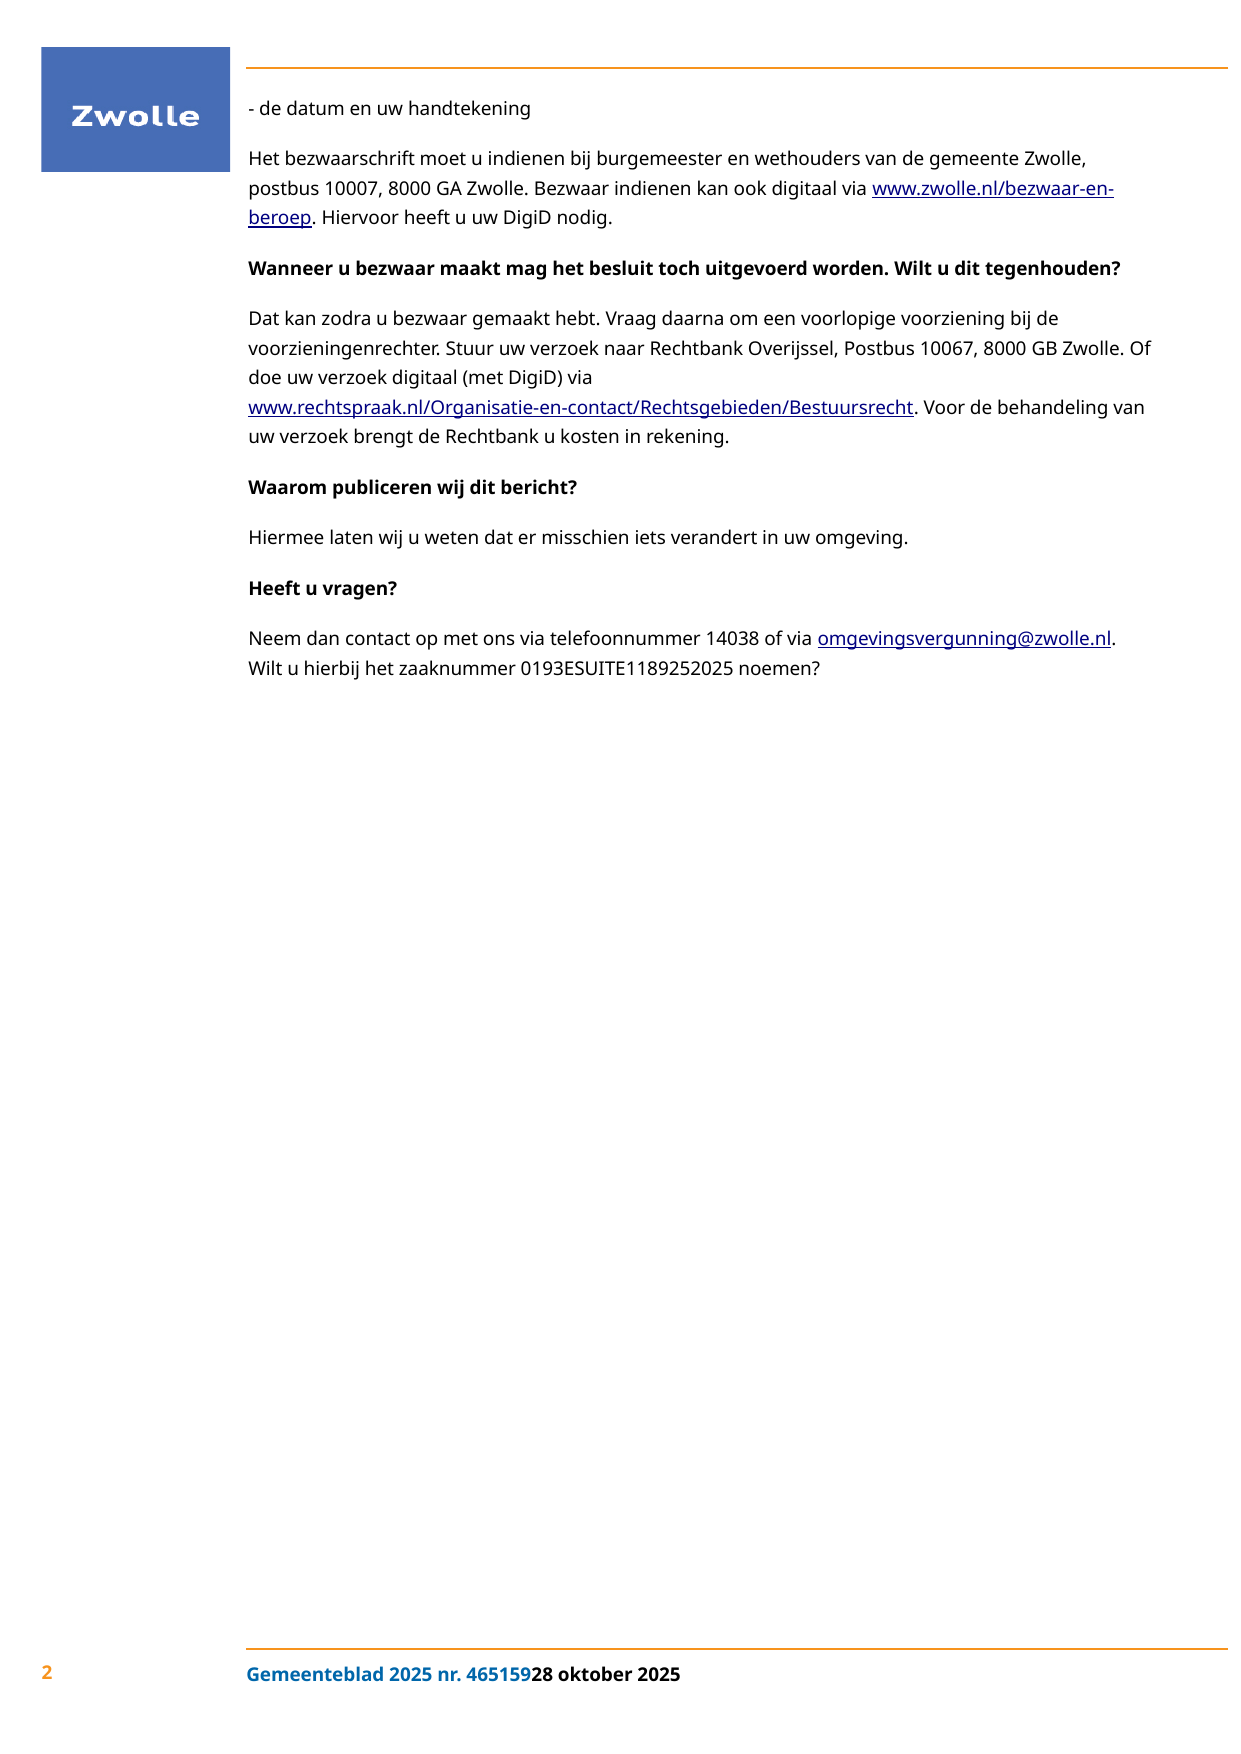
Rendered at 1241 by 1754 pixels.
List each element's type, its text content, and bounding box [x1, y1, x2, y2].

text Hiermee laten wij u weten dat er misschien iets verandert in uw omgeving. [248, 524, 1152, 550]
text Dat kan zodra u bezwaar gemaakt hebt. Vraag daarna om een voorlopige voorziening bij de voorzieningenrechter. Stuur uw verzoek naar Rechtbank Overijssel, Postbus 10067, 8000 GB Zwolle. Of doe uw verzoek digitaal (met DigiD) via www.rechtspraak.nl/Organisatie-en-contact/Rechtsgebieden/Bestuursrecht. Voor de behandeling van uw verzoek brengt de Rechtbank u kosten in rekening. [248, 305, 1152, 449]
text Het bezwaarschrift moet u indienen bij burgemeester en wethouders van de gemeente Zwolle, postbus 10007, 8000 GA Zwolle. Bezwaar indienen kan ook digitaal via www.zwolle.nl/bezwaar-en-beroep. Hiervoor heeft u uw DigiD nodig. [248, 145, 1152, 230]
text Neem dan contact op met ons via telefoonnummer 14038 of via omgevingsvergunning@zwolle.nl. Wilt u hierbij het zaaknummer 0193ESUITE1189252025 noemen? [248, 625, 1152, 681]
text - de datum en uw handtekening [248, 95, 1152, 121]
picture [41, 47, 231, 172]
text Wanneer u bezwaar maakt mag het besluit toch uitgevoerd worden. Wilt u dit tegenhouden? [248, 255, 1152, 281]
text Heeft u vragen? [248, 575, 1152, 601]
text Waarom publiceren wij dit bericht? [248, 474, 1152, 500]
